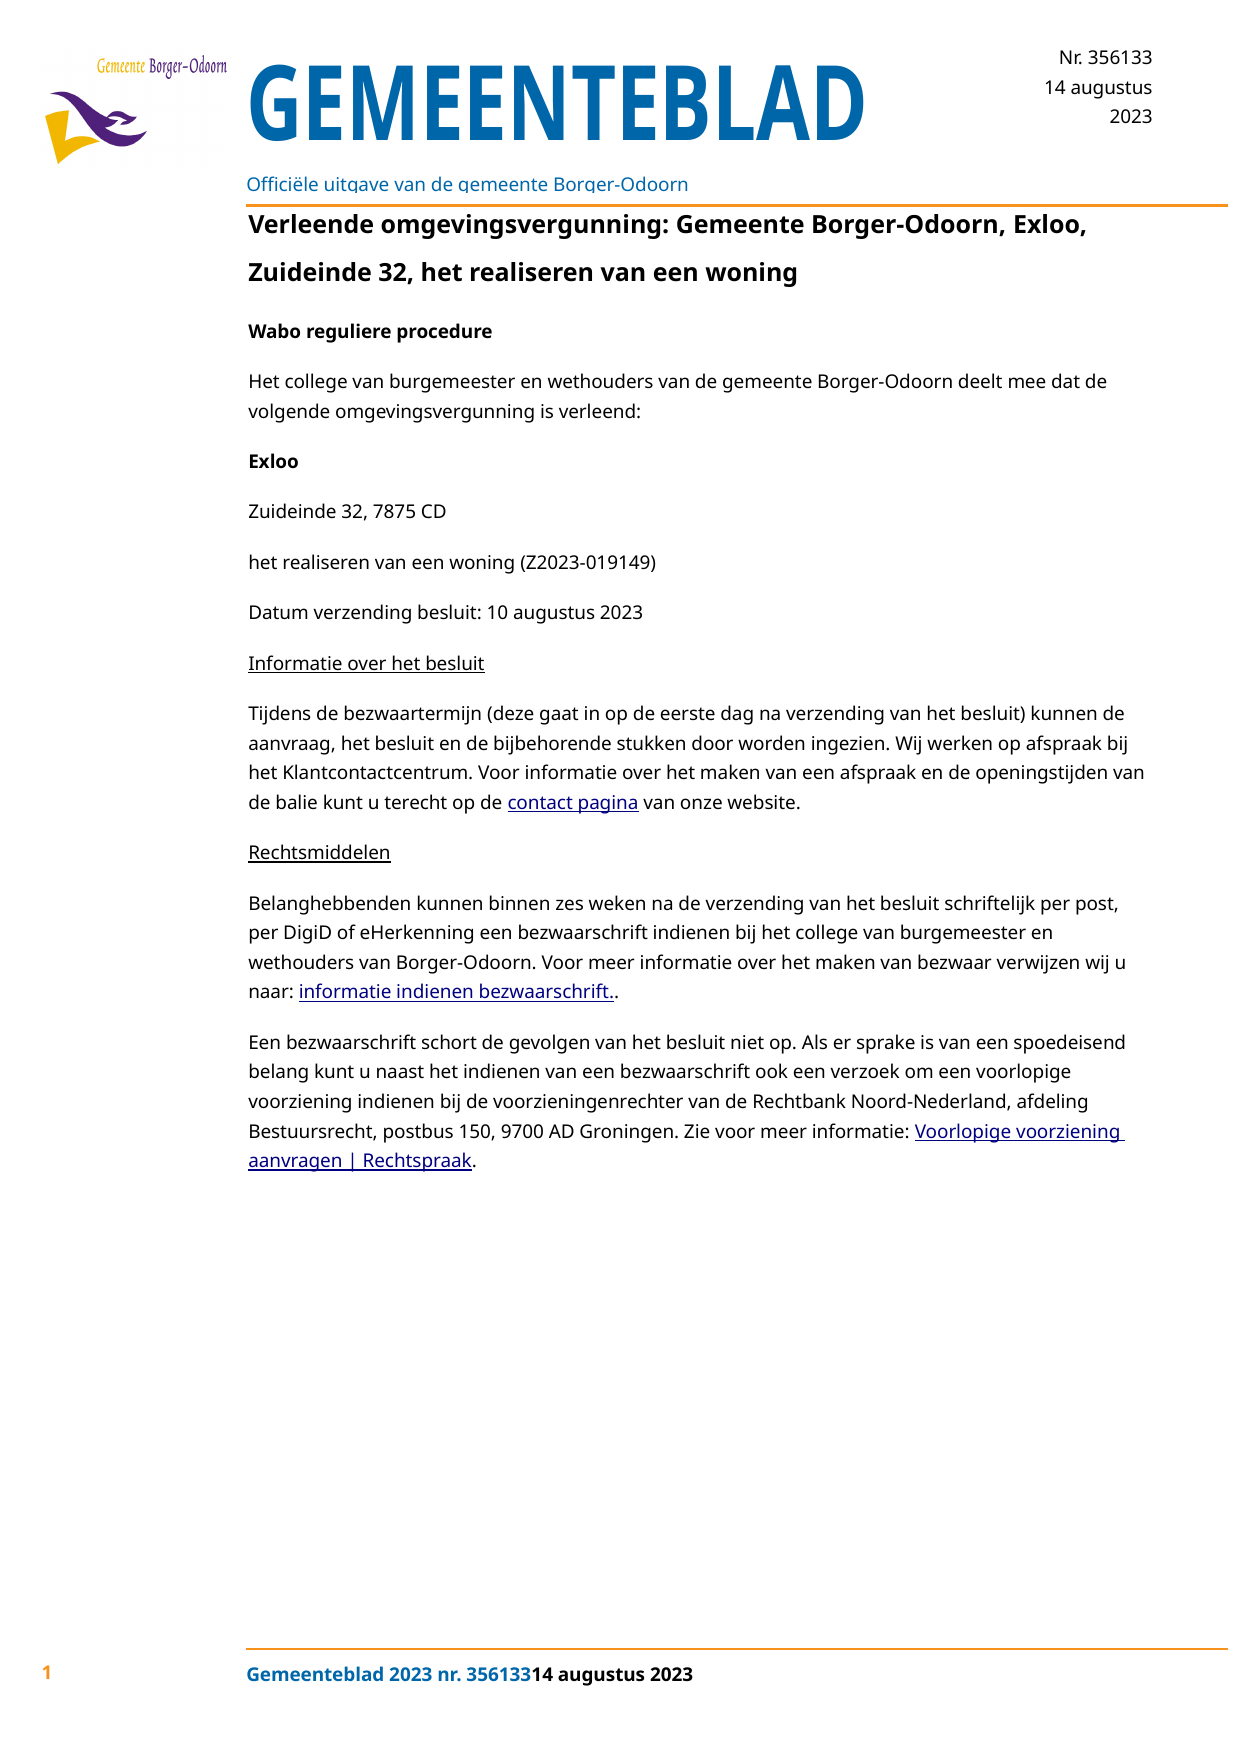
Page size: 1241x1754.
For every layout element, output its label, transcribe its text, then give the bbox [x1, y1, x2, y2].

text Het college van burgemeester en wethouders van de gemeente Borger-Odoorn deelt mee dat de volgende omgevingsvergunning is verleend: [248, 368, 1152, 424]
text Rechtsmiddelen [248, 839, 1152, 865]
text het realiseren van een woning (Z2023-019149) [248, 549, 1152, 575]
picture [41, 47, 231, 172]
text Informatie over het besluit [248, 650, 1152, 676]
text Belanghebbenden kunnen binnen zes weken na de verzending van het besluit schriftelijk per post, per DigiD of eHerkenning een bezwaarschrift indienen bij het college van burgemeester en wethouders van Borger-Odoorn. Voor meer informatie over het maken van bezwaar verwijzen wij u naar: informatie indienen bezwaarschrift.. [248, 890, 1152, 1004]
text Verleende omgevingsvergunning: Gemeente Borger-Odoorn, Exloo, Zuideinde 32, het realiseren van een woning [248, 207, 1152, 288]
text Zuideinde 32, 7875 CD [248, 499, 1152, 524]
text Tijdens de bezwaartermijn (deze gaat in op de eerste dag na verzending van het besluit) kunnen de aanvraag, het besluit en de bijbehorende stukken door worden ingezien. Wij werken op afspraak bij het Klantcontactcentrum. Voor informatie over het maken van een afspraak en de openingstijden van de balie kunt u terecht op de contact pagina van onze website. [248, 700, 1152, 815]
text Een bezwaarschrift schort de gevolgen van het besluit niet op. Als er sprake is van een spoedeisend belang kunt u naast het indienen van een bezwaarschrift ook een verzoek om een voorlopige voorziening indienen bij de voorzieningenrechter van de Rechtbank Noord-Nederland, afdeling Bestuursrecht, postbus 150, 9700 AD Groningen. Zie voor meer informatie: Voorlopige voorziening aanvragen | Rechtspraak. [248, 1029, 1152, 1173]
text Exloo [248, 448, 1152, 474]
text Wabo reguliere procedure [248, 318, 1152, 344]
text Datum verzending besluit: 10 augustus 2023 [248, 599, 1152, 625]
